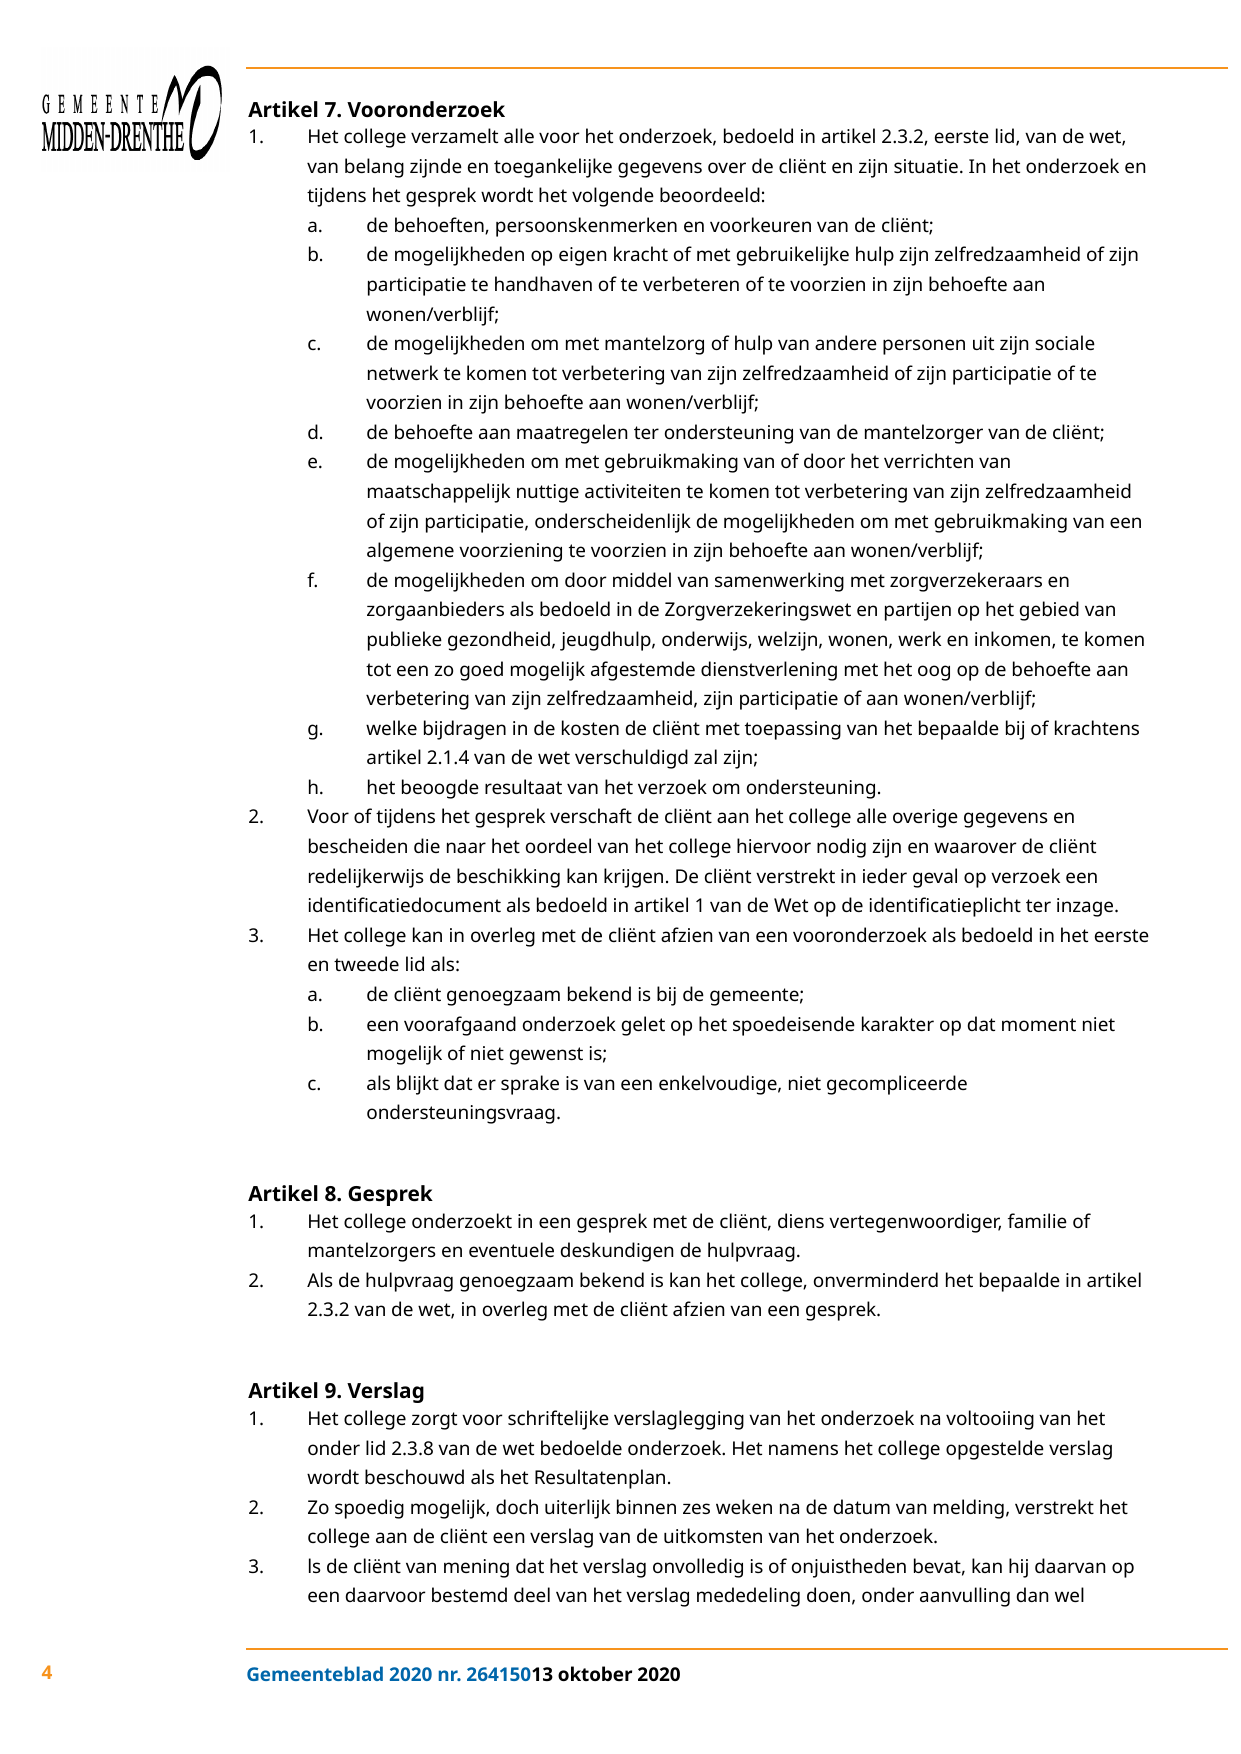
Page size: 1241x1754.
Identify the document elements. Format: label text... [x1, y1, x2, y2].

list ls de cliënt van mening dat het verslag onvolledig is of onjuistheden bevat, kan hij daarvan op een daarvoor bestemd deel van het verslag mededeling doen, onder aanvulling dan wel [248, 1553, 1152, 1608]
list welke bijdragen in de kosten de cliënt met toepassing van het bepaalde bij of krachtens artikel 2.1.4 van de wet verschuldigd zal zijn; [307, 715, 1152, 770]
list het beoogde resultaat van het verzoek om ondersteuning. [307, 774, 1152, 800]
list de mogelijkheden op eigen kracht of met gebruikelijke hulp zijn zelfredzaamheid of zijn participatie te handhaven of te verbeteren of te voorzien in zijn behoefte aan wonen/verblijf; [307, 242, 1152, 326]
list de mogelijkheden om door middel van samenwerking met zorgverzekeraars en zorgaanbieders als bedoeld in de Zorgverzekeringswet en partijen op het gebied van publieke gezondheid, jeugdhulp, onderwijs, welzijn, wonen, werk en inkomen, te komen tot een zo goed mogelijk afgestemde dienstverlening met het oog op de behoefte aan verbetering van zijn zelfredzaamheid, zijn participatie of aan wonen/verblijf; [307, 567, 1152, 711]
list de cliënt genoegzaam bekend is bij de gemeente; [307, 981, 1152, 1007]
list de behoeften, persoonskenmerken en voorkeuren van de cliënt; [307, 212, 1152, 238]
text Artikel 7. Vooronderzoek [248, 95, 1152, 123]
list Als de hulpvraag genoegzaam bekend is kan het college, onverminderd het bepaalde in artikel 2.3.2 van de wet, in overleg met de cliënt afzien van een gesprek. [248, 1267, 1152, 1322]
text Artikel 9. Verslag [248, 1377, 1152, 1405]
list Het college onderzoekt in een gesprek met de cliënt, diens vertegenwoordiger, familie of mantelzorgers en eventuele deskundigen de hulpvraag. [248, 1208, 1152, 1263]
list de behoefte aan maatregelen ter ondersteuning van de mantelzorger van de cliënt; [307, 419, 1152, 445]
list een voorafgaand onderzoek gelet op het spoedeisende karakter op dat moment niet mogelijk of niet gewenst is; [307, 1011, 1152, 1066]
picture [41, 47, 231, 172]
list als blijkt dat er sprake is van een enkelvoudige, niet gecompliceerde ondersteuningsvraag. [307, 1070, 1152, 1125]
list Het college kan in overleg met de cliënt afzien van een vooronderzoek als bedoeld in het eerste en tweede lid als: [248, 922, 1152, 977]
text Artikel 8. Gesprek [248, 1179, 1152, 1208]
list Het college verzamelt alle voor het onderzoek, bedoeld in artikel 2.3.2, eerste lid, van de wet, van belang zijnde en toegankelijke gegevens over de cliënt en zijn situatie. In het onderzoek en tijdens het gesprek wordt het volgende beoordeeld: [248, 123, 1152, 208]
list de mogelijkheden om met mantelzorg of hulp van andere personen uit zijn sociale netwerk te komen tot verbetering van zijn zelfredzaamheid of zijn participatie of te voorzien in zijn behoefte aan wonen/verblijf; [307, 330, 1152, 415]
list Het college zorgt voor schriftelijke verslaglegging van het onderzoek na voltooiing van het onder lid 2.3.8 van de wet bedoelde onderzoek. Het namens het college opgestelde verslag wordt beschouwd als het Resultatenplan. [248, 1405, 1152, 1490]
list Voor of tijdens het gesprek verschaft de cliënt aan het college alle overige gegevens en bescheiden die naar het oordeel van het college hiervoor nodig zijn en waarover de cliënt redelijkerwijs de beschikking kan krijgen. De cliënt verstrekt in ieder geval op verzoek een identificatiedocument als bedoeld in artikel 1 van de Wet op de identificatieplicht ter inzage. [248, 804, 1152, 918]
list Zo spoedig mogelijk, doch uiterlijk binnen zes weken na de datum van melding, verstrekt het college aan de cliënt een verslag van de uitkomsten van het onderzoek. [248, 1494, 1152, 1549]
list de mogelijkheden om met gebruikmaking van of door het verrichten van maatschappelijk nuttige activiteiten te komen tot verbetering van zijn zelfredzaamheid of zijn participatie, onderscheidenlijk de mogelijkheden om met gebruikmaking van een algemene voorziening te voorzien in zijn behoefte aan wonen/verblijf; [307, 449, 1152, 563]
